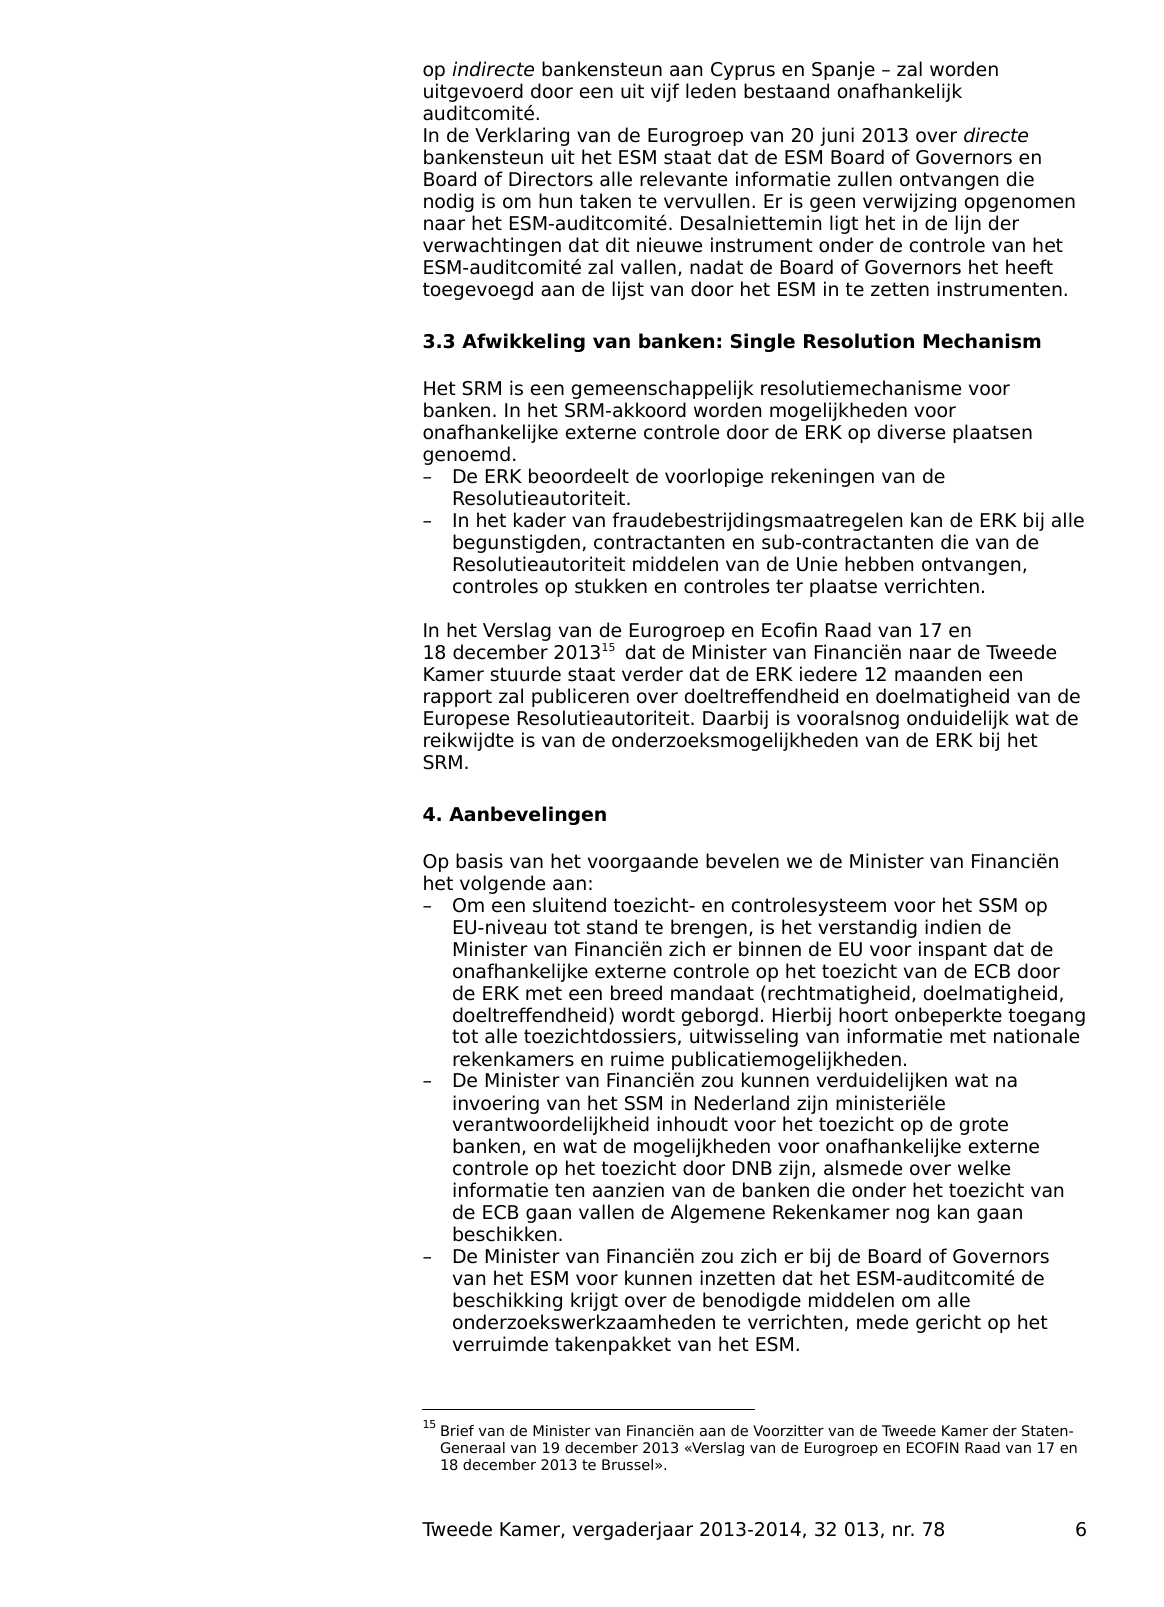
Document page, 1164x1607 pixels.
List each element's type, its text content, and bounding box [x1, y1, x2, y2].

text – In het kader van fraudebestrijdingsmaatregelen kan de ERK bij alle begunstigden, contractanten en sub-contractanten die van de Resolutieautoriteit middelen van de Unie hebben ontvangen, controles op stukken en controles ter plaatse verrichten. [422, 510, 1087, 598]
text – De Minister van Financiën zou zich er bij de Board of Governors van het ESM voor kunnen inzetten dat het ESM-auditcomité de beschikking krijgt over de benodigde middelen om alle onderzoekswerkzaamheden te verrichten, mede gericht op het verruimde takenpakket van het ESM. [422, 1246, 1087, 1356]
text op indirecte bankensteun aan Cyprus en Spanje – zal worden uitgevoerd door een uit vijf leden bestaand onafhankelijk auditcomité. [422, 59, 1087, 125]
text Het SRM is een gemeenschappelijk resolutiemechanisme voor banken. In het SRM-akkoord worden mogelijkheden voor onafhankelijke externe controle door de ERK op diverse plaatsen genoemd. [422, 378, 1087, 466]
text – De Minister van Financiën zou kunnen verduidelijken wat na invoering van het SSM in Nederland zijn ministeriële verantwoordelijkheid inhoudt voor het toezicht op de grote banken, en wat de mogelijkheden voor onafhankelijke externe controle op het toezicht door DNB zijn, alsmede over welke informatie ten aanzien van de banken die onder het toezicht van de ECB gaan vallen de Algemene Rekenkamer nog kan gaan beschikken. [422, 1070, 1087, 1246]
text – De ERK beoordeelt de voorlopige rekeningen van de Resolutieautoriteit. [422, 466, 1087, 510]
text In de Verklaring van de Eurogroep van 20 juni 2013 over directe bankensteun uit het ESM staat dat de ESM Board of Governors en Board of Directors alle relevante informatie zullen ontvangen die nodig is om hun taken te vervullen. Er is geen verwijzing opgenomen naar het ESM-auditcomité. Desalniettemin ligt het in de lijn der verwachtingen dat dit nieuwe instrument onder de controle van het ESM-auditcomité zal vallen, nadat de Board of Governors het heeft toegevoegd aan de lijst van door het ESM in te zetten instrumenten. [422, 125, 1087, 301]
subtitle 4. Aanbevelingen [422, 804, 1087, 826]
text Op basis van het voorgaande bevelen we de Minister van Financiën het volgende aan: [422, 851, 1087, 894]
text – Om een sluitend toezicht- en controlesysteem voor het SSM op EU-niveau tot stand te brengen, is het verstandig indien de Minister van Financiën zich er binnen de EU voor inspant dat de onafhankelijke externe controle op het toezicht van de ECB door de ERK met een breed mandaat (rechtmatigheid, doelmatigheid, doeltreffendheid) wordt geborgd. Hierbij hoort onbeperkte toegang tot alle toezichtdossiers, uitwisseling van informatie met nationale rekenkamers en ruime publicatiemogelijkheden. [422, 894, 1087, 1070]
text Brief van de Minister van Financiën aan de Voorzitter van de Tweede Kamer der Staten-Generaal van 19 december 2013 «Verslag van de Eurogroep en ECOFIN Raad van 17 en 18 december 2013 te Brussel». [422, 1418, 1087, 1474]
text In het Verslag van de Eurogroep en Ecofin Raad van 17 en 18 december 2013 dat de Minister van Financiën naar de Tweede Kamer stuurde staat verder dat de ERK iedere 12 maanden een rapport zal publiceren over doeltreffendheid en doelmatigheid van de Europese Resolutieautoriteit. Daarbij is vooralsnog onduidelijk wat de reikwijdte is van de onderzoeksmogelijkheden van de ERK bij het SRM. [422, 620, 1087, 774]
subtitle 3.3 Afwikkeling van banken: Single Resolution Mechanism [422, 331, 1087, 353]
